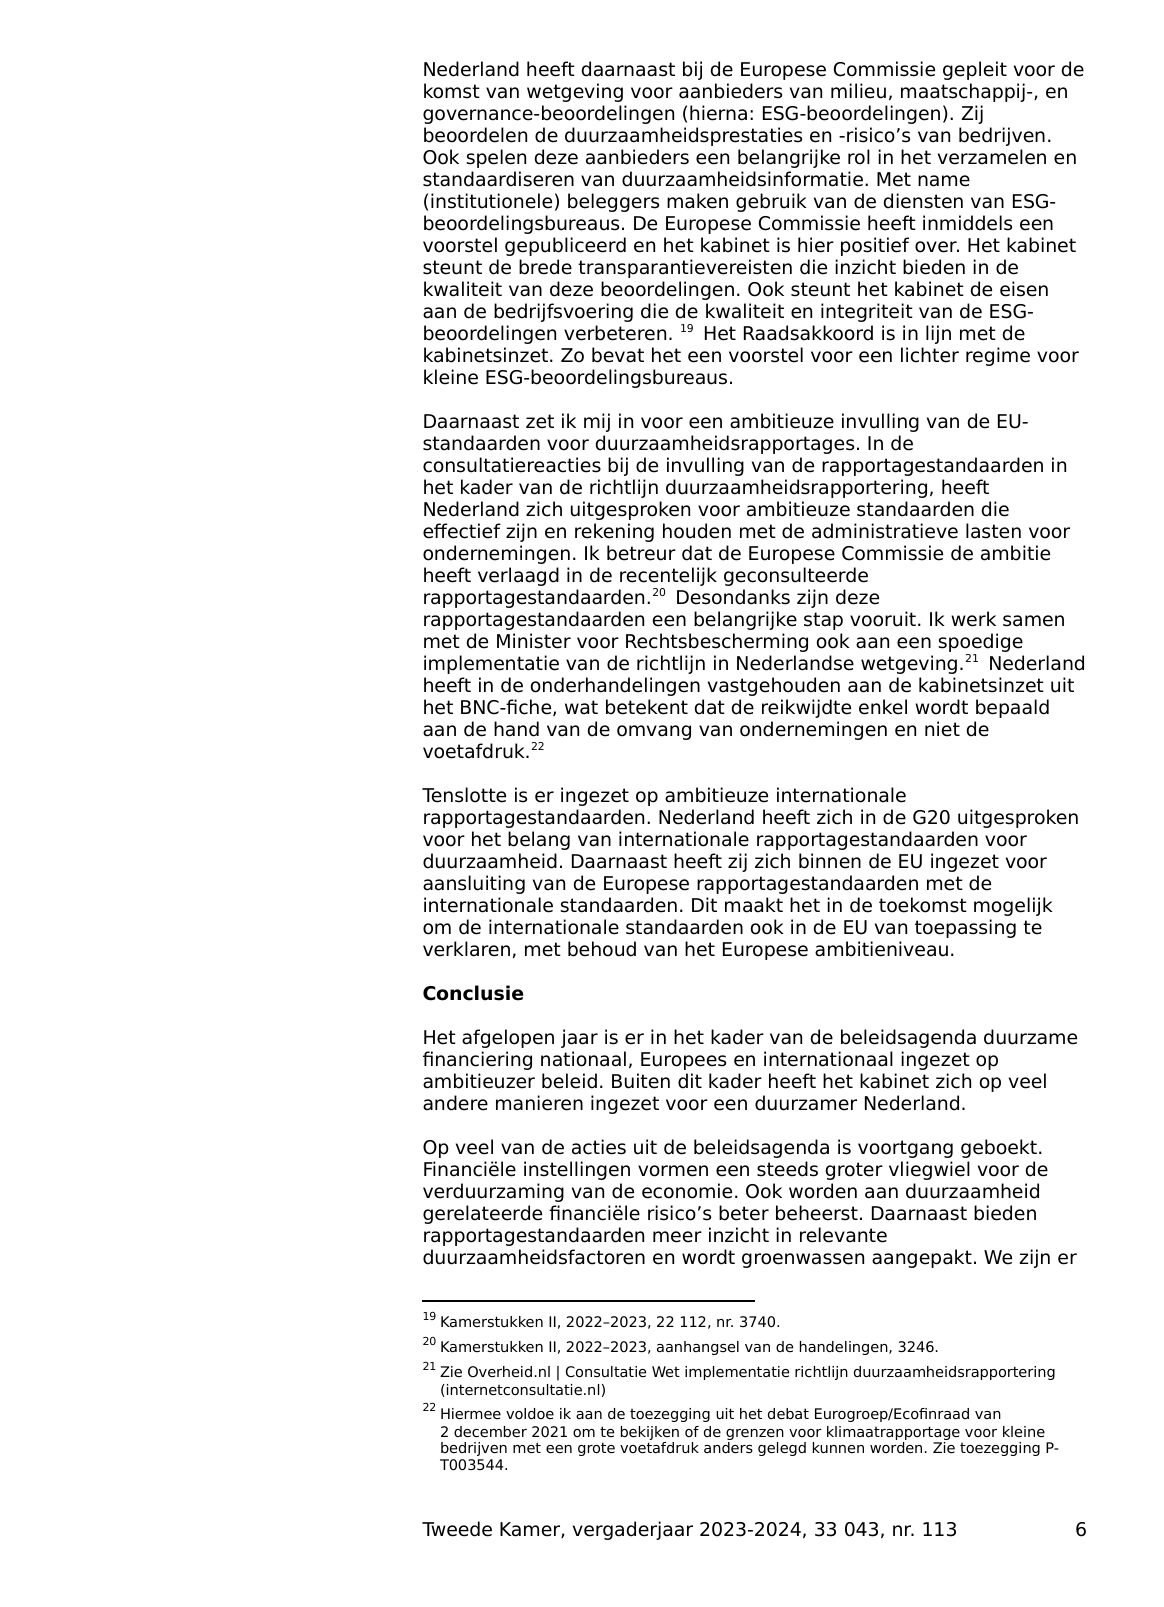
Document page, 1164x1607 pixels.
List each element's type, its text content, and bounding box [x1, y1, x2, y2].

text Op veel van de acties uit de beleidsagenda is voortgang geboekt. Financiële instellingen vormen een steeds groter vliegwiel voor de verduurzaming van de economie. Ook worden aan duurzaamheid gerelateerde financiële risico’s beter beheerst. Daarnaast bieden rapportagestandaarden meer inzicht in relevante duurzaamheidsfactoren en wordt groenwassen aangepakt. We zijn er [422, 1137, 1087, 1269]
text Het afgelopen jaar is er in het kader van de beleidsagenda duurzame financiering nationaal, Europees en internationaal ingezet op ambitieuzer beleid. Buiten dit kader heeft het kabinet zich op veel andere manieren ingezet voor een duurzamer Nederland. [422, 1027, 1087, 1115]
text Kamerstukken II, 2022–2023, 22 112, nr. 3740. [422, 1310, 1087, 1332]
text Hiermee voldoe ik aan de toezegging uit het debat Eurogroep/Ecofinraad van 2 december 2021 om te bekijken of de grenzen voor klimaatrapportage voor kleine bedrijven met een grote voetafdruk anders gelegd kunnen worden. Zie toezegging P-T003544. [422, 1402, 1087, 1474]
text Nederland heeft daarnaast bij de Europese Commissie gepleit voor de komst van wetgeving voor aanbieders van milieu, maatschappij-, en governance-beoordelingen (hierna: ESG-beoordelingen). Zij beoordelen de duurzaamheidsprestaties en -risico’s van bedrijven. Ook spelen deze aanbieders een belangrijke rol in het verzamelen en standaardiseren van duurzaamheidsinformatie. Met name (institutionele) beleggers maken gebruik van de diensten van ESG-beoordelingsbureaus. De Europese Commissie heeft inmiddels een voorstel gepubliceerd en het kabinet is hier positief over. Het kabinet steunt de brede transparantievereisten die inzicht bieden in de kwaliteit van deze beoordelingen. Ook steunt het kabinet de eisen aan de bedrijfsvoering die de kwaliteit en integriteit van de ESG-beoordelingen verbeteren. Het Raadsakkoord is in lijn met de kabinetsinzet. Zo bevat het een voorstel voor een lichter regime voor kleine ESG-beoordelingsbureaus. [422, 59, 1087, 389]
text Tenslotte is er ingezet op ambitieuze internationale rapportagestandaarden. Nederland heeft zich in de G20 uitgesproken voor het belang van internationale rapportagestandaarden voor duurzaamheid. Daarnaast heeft zij zich binnen de EU ingezet voor aansluiting van de Europese rapportagestandaarden met de internationale standaarden. Dit maakt het in de toekomst mogelijk om de internationale standaarden ook in de EU van toepassing te verklaren, met behoud van het Europese ambitieniveau. [422, 785, 1087, 961]
text Kamerstukken II, 2022–2023, aanhangsel van de handelingen, 3246. [422, 1335, 1087, 1357]
text Daarnaast zet ik mij in voor een ambitieuze invulling van de EU-standaarden voor duurzaamheidsrapportages. In de consultatiereacties bij de invulling van de rapportagestandaarden in het kader van de richtlijn duurzaamheidsrapportering, heeft Nederland zich uitgesproken voor ambitieuze standaarden die effectief zijn en rekening houden met de administratieve lasten voor ondernemingen. Ik betreur dat de Europese Commissie de ambitie heeft verlaagd in de recentelijk geconsulteerde rapportagestandaarden. Desondanks zijn deze rapportagestandaarden een belangrijke stap vooruit. Ik werk samen met de Minister voor Rechtsbescherming ook aan een spoedige implementatie van de richtlijn in Nederlandse wetgeving. Nederland heeft in de onderhandelingen vastgehouden aan de kabinetsinzet uit het BNC-fiche, wat betekent dat de reikwijdte enkel wordt bepaald aan de hand van de omvang van ondernemingen en niet de voetafdruk. [422, 411, 1087, 763]
text Zie Overheid.nl | Consultatie Wet implementatie richtlijn duurzaamheidsrapportering (internetconsultatie.nl) [422, 1360, 1087, 1399]
subtitle Conclusie [422, 983, 1087, 1005]
